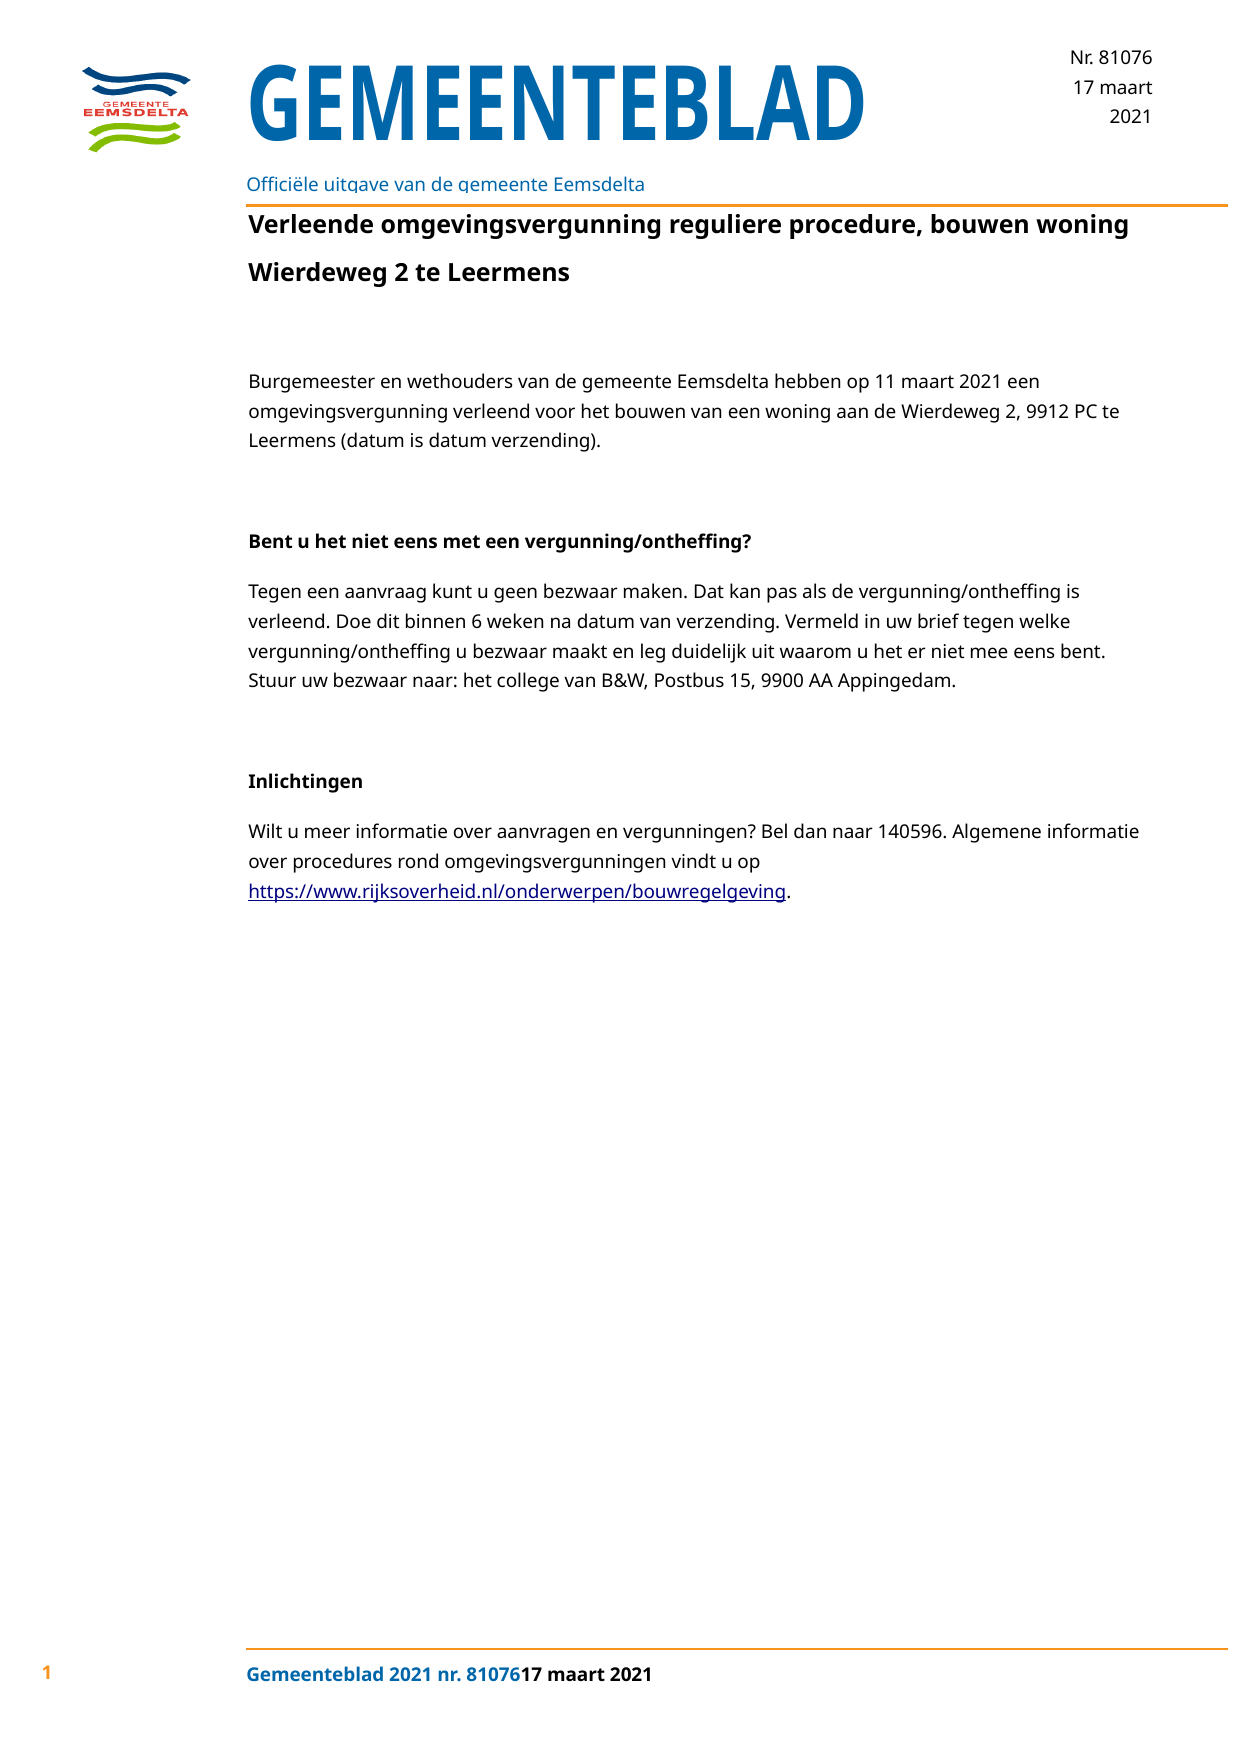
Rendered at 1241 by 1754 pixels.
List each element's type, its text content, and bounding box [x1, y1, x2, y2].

text Bent u het niet eens met een vergunning/ontheffing? [248, 528, 1152, 554]
text Wilt u meer informatie over aanvragen en vergunningen? Bel dan naar 140596. Algemene informatie over procedures rond omgevingsvergunningen vindt u op https://www.rijksoverheid.nl/onderwerpen/bouwregelgeving. [248, 819, 1152, 904]
text Verleende omgevingsvergunning reguliere procedure, bouwen woning Wierdeweg 2 te Leermens [248, 207, 1152, 288]
picture [41, 47, 231, 172]
text Tegen een aanvraag kunt u geen bezwaar maken. Dat kan pas als de vergunning/ontheffing is verleend. Doe dit binnen 6 weken na datum van verzending. Vermeld in uw brief tegen welke vergunning/ontheffing u bezwaar maakt en leg duidelijk uit waarom u het er niet mee eens bent. Stuur uw bezwaar naar: het college van B&W, Postbus 15, 9900 AA Appingedam. [248, 579, 1152, 693]
text Burgemeester en wethouders van de gemeente Eemsdelta hebben op 11 maart 2021 een omgevingsvergunning verleend voor het bouwen van een woning aan de Wierdeweg 2, 9912 PC te Leermens (datum is datum verzending). [248, 368, 1152, 453]
text Inlichtingen [248, 768, 1152, 794]
